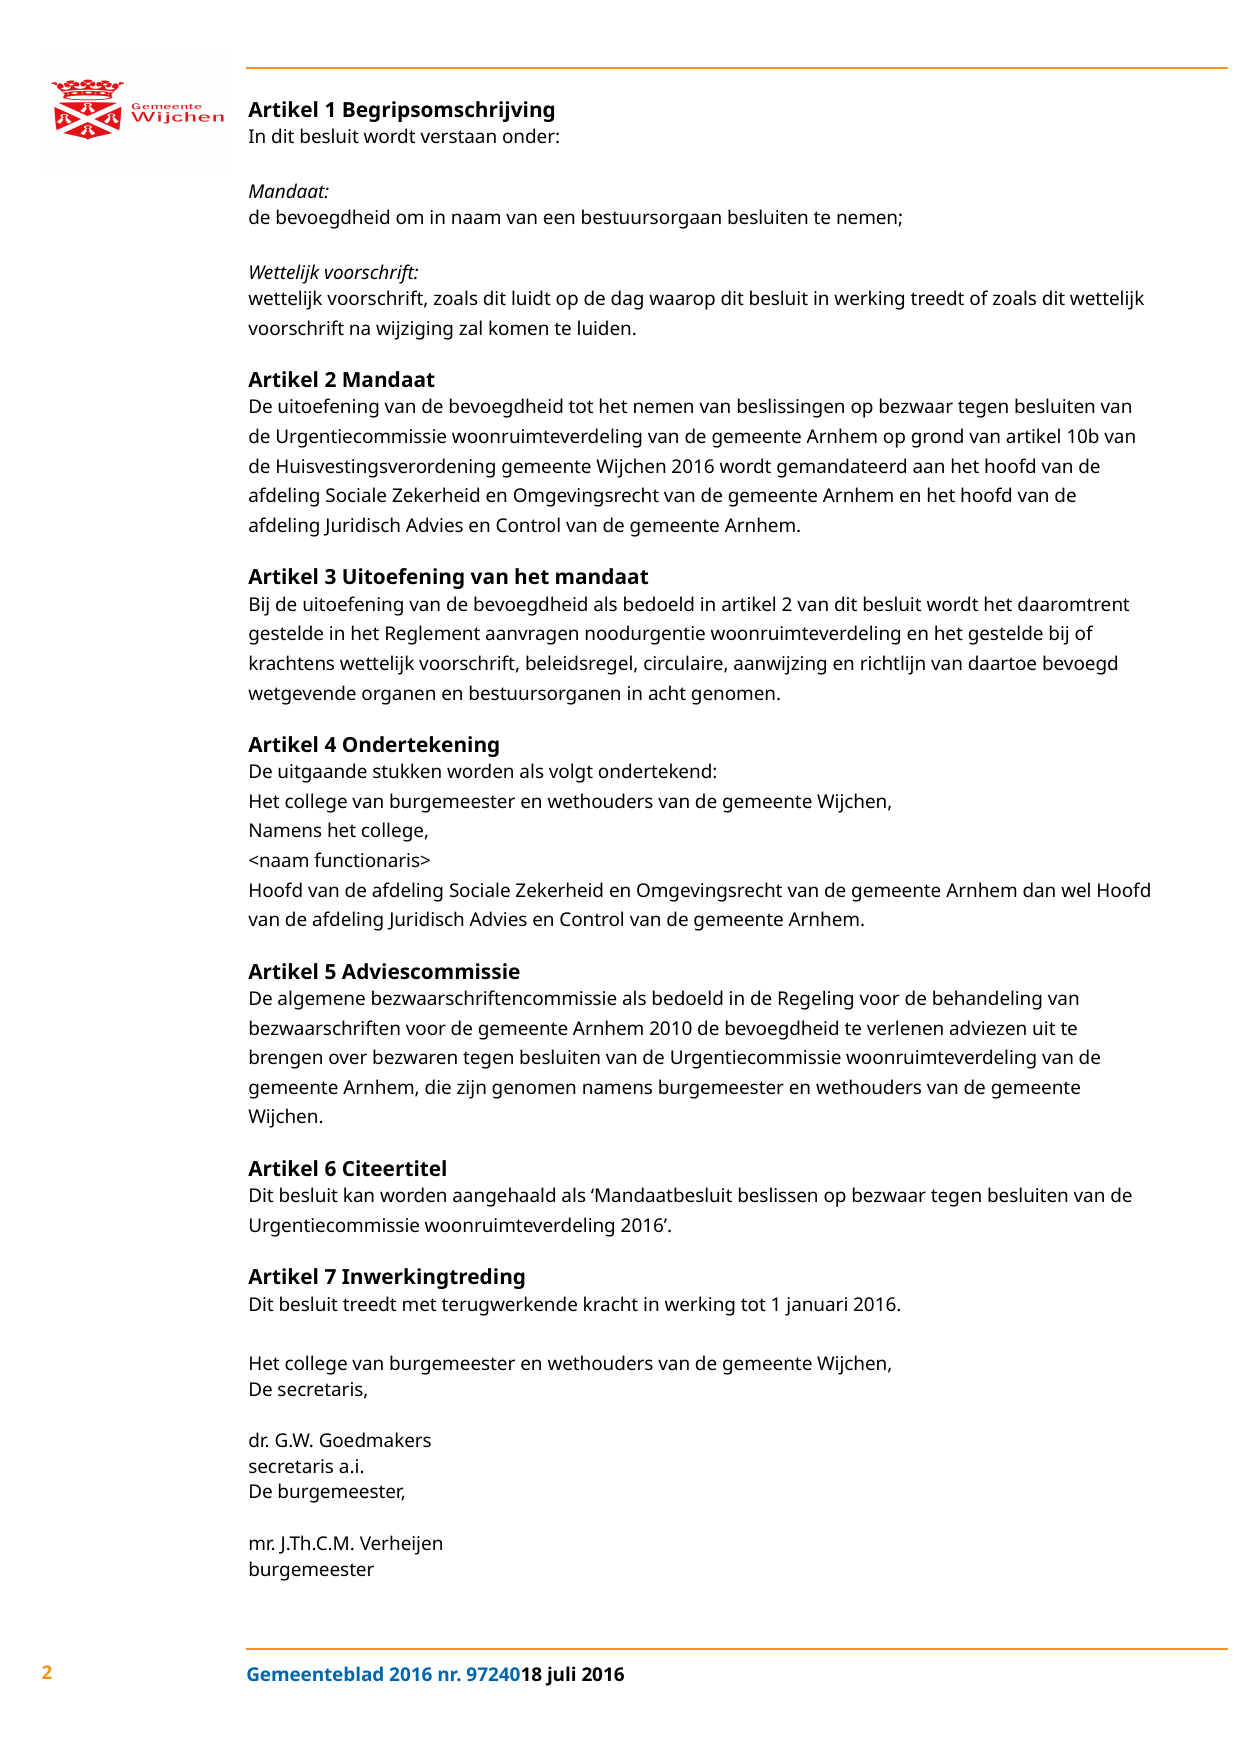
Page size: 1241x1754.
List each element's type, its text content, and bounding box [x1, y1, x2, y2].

text burgemeester [248, 1556, 1152, 1582]
text Artikel 3 Uitoefening van het mandaat [248, 562, 1152, 591]
text dr. G.W. Goedmakers [248, 1427, 1152, 1453]
text Dit besluit treedt met terugwerkende kracht in werking tot 1 januari 2016. [248, 1291, 1152, 1317]
text De secretaris, [248, 1376, 1152, 1402]
text mr. J.Th.C.M. Verheijen [248, 1530, 1152, 1556]
text Artikel 1 Begripsomschrijving [248, 95, 1152, 123]
text Artikel 4 Ondertekening [248, 730, 1152, 758]
text De uitoefening van de bevoegdheid tot het nemen van beslissingen op bezwaar tegen besluiten van de Urgentiecommissie woonruimteverdeling van de gemeente Arnhem op grond van artikel 10b van de Huisvestingsverordening gemeente Wijchen 2016 wordt gemandateerd aan het hoofd van de afdeling Sociale Zekerheid en Omgevingsrecht van de gemeente Arnhem en het hoofd van de afdeling Juridisch Advies en Control van de gemeente Arnhem. [248, 394, 1152, 538]
text secretaris a.i. [248, 1453, 1152, 1479]
text In dit besluit wordt verstaan onder: [248, 123, 1152, 149]
text Wettelijk voorschrift: [248, 259, 1152, 285]
text Namens het college, [248, 818, 1152, 843]
text De algemene bezwaarschriftencommissie als bedoeld in de Regeling voor de behandeling van bezwaarschriften voor de gemeente Arnhem 2010 de bevoegdheid te verlenen adviezen uit te brengen over bezwaren tegen besluiten van de Urgentiecommissie woonruimteverdeling van de gemeente Arnhem, die zijn genomen namens burgemeester en wethouders van de gemeente Wijchen. [248, 985, 1152, 1129]
text Hoofd van de afdeling Sociale Zekerheid en Omgevingsrecht van de gemeente Arnhem dan wel Hoofd van de afdeling Juridisch Advies en Control van de gemeente Arnhem. [248, 877, 1152, 932]
text Het college van burgemeester en wethouders van de gemeente Wijchen, [248, 788, 1152, 814]
text De burgemeester, [248, 1479, 1152, 1504]
text wettelijk voorschrift, zoals dit luidt op de dag waarop dit besluit in werking treedt of zoals dit wettelijk voorschrift na wijziging zal komen te luiden. [248, 285, 1152, 341]
text Het college van burgemeester en wethouders van de gemeente Wijchen, [248, 1350, 1152, 1376]
text Mandaat: [248, 178, 1152, 204]
text De uitgaande stukken worden als volgt ondertekend: [248, 758, 1152, 784]
text Artikel 6 Citeertitel [248, 1154, 1152, 1182]
text Artikel 7 Inwerkingtreding [248, 1262, 1152, 1291]
text Bij de uitoefening van de bevoegdheid als bedoeld in artikel 2 van dit besluit wordt het daaromtrent gestelde in het Reglement aanvragen noodurgentie woonruimteverdeling en het gestelde bij of krachtens wettelijk voorschrift, beleidsregel, circulaire, aanwijzing en richtlijn van daartoe bevoegd wetgevende organen en bestuursorganen in acht genomen. [248, 591, 1152, 705]
text <naam functionaris> [248, 847, 1152, 873]
text Artikel 5 Adviescommissie [248, 957, 1152, 985]
text Artikel 2 Mandaat [248, 365, 1152, 394]
text Dit besluit kan worden aangehaald als ‘Mandaatbesluit beslissen op bezwaar tegen besluiten van de Urgentiecommissie woonruimteverdeling 2016’. [248, 1182, 1152, 1238]
text de bevoegdheid om in naam van een bestuursorgaan besluiten te nemen; [248, 204, 1152, 230]
picture [41, 47, 231, 172]
